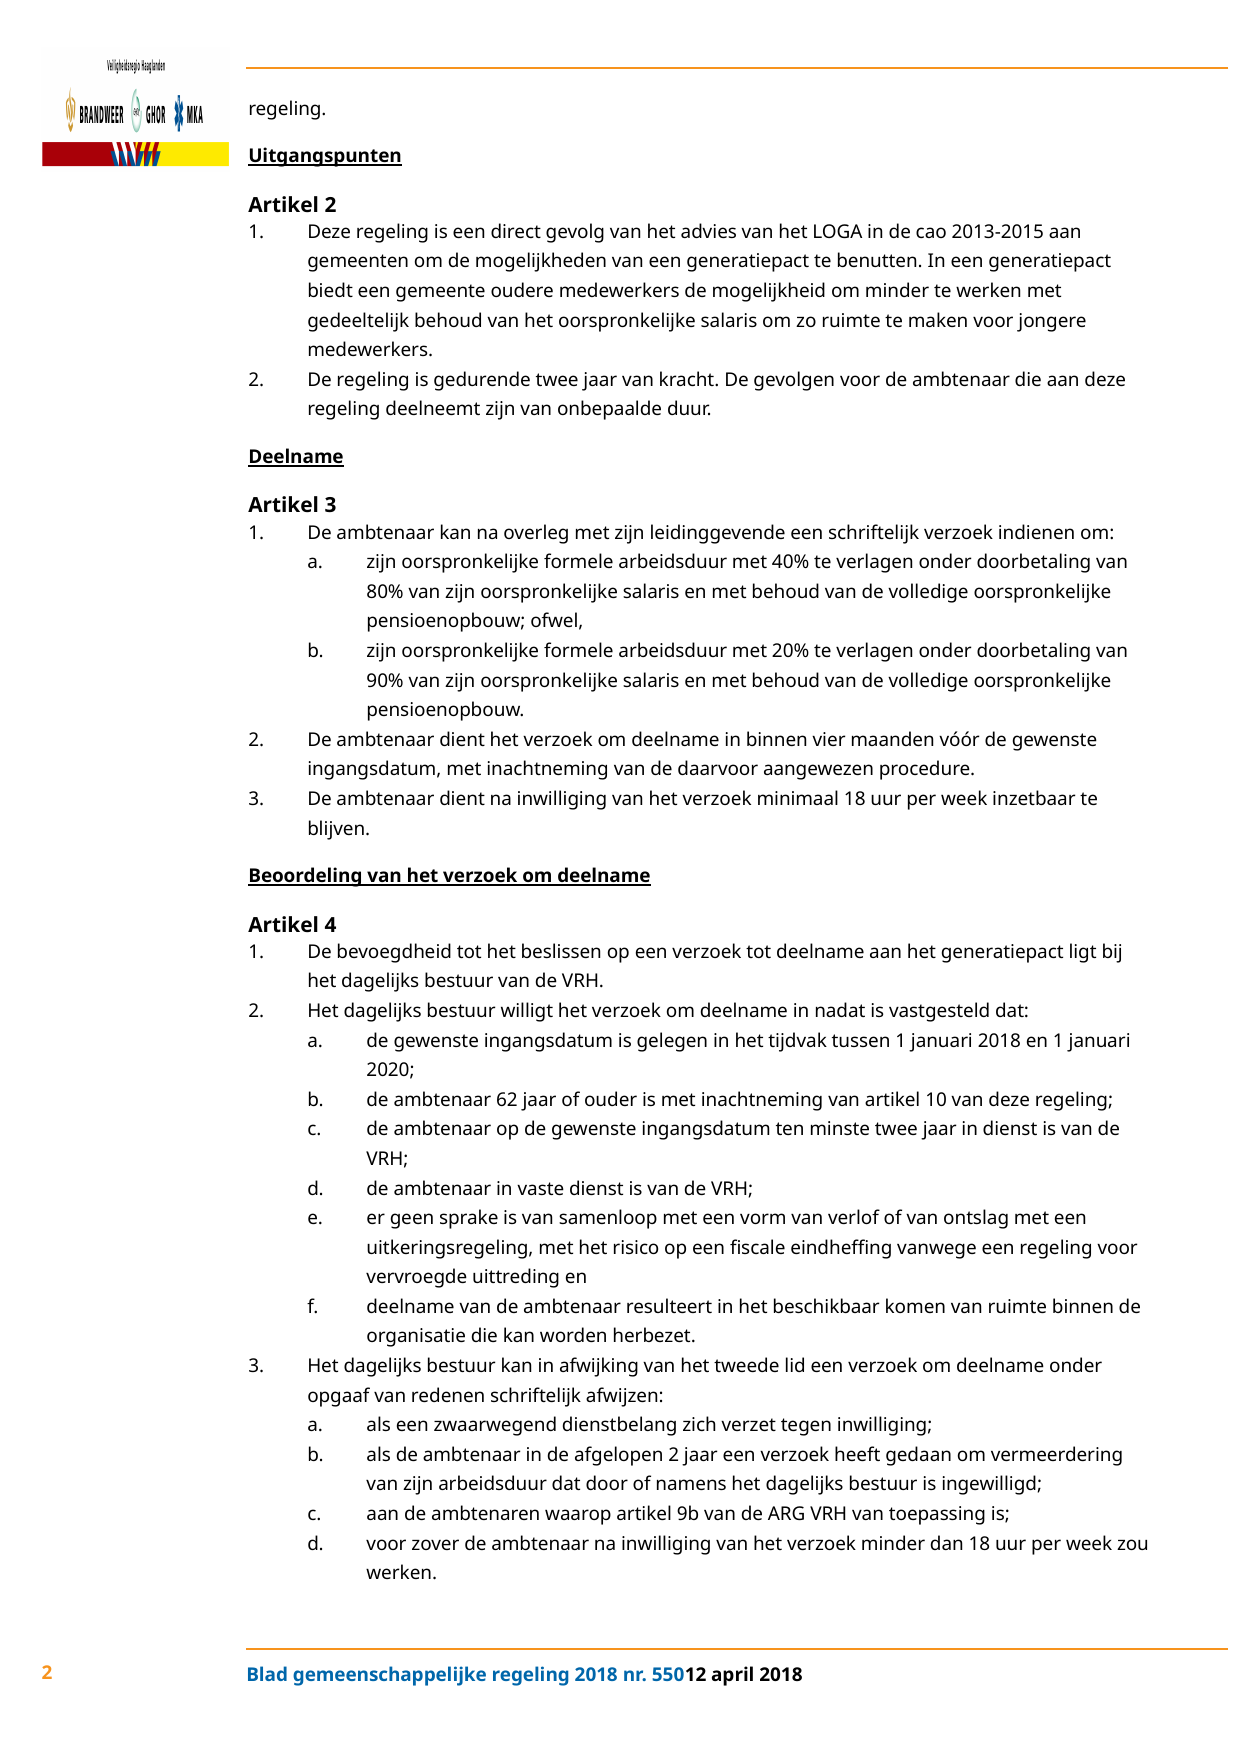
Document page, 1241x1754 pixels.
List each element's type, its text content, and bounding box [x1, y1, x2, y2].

list Het dagelijks bestuur kan in afwijking van het tweede lid een verzoek om deelname onder opgaaf van redenen schriftelijk afwijzen: [248, 1352, 1152, 1408]
list de ambtenaar 62 jaar of ouder is met inachtneming van artikel 10 van deze regeling; [307, 1086, 1152, 1112]
list de ambtenaar in vaste dienst is van de VRH; [307, 1175, 1152, 1201]
text Artikel 4 [248, 910, 1152, 938]
list Het dagelijks bestuur willigt het verzoek om deelname in nadat is vastgesteld dat: [248, 997, 1152, 1023]
list De regeling is gedurende twee jaar van kracht. De gevolgen voor de ambtenaar die aan deze regeling deelneemt zijn van onbepaalde duur. [248, 366, 1152, 421]
list zijn oorspronkelijke formele arbeidsduur met 40% te verlagen onder doorbetaling van 80% van zijn oorspronkelijke salaris en met behoud van de volledige oorspronkelijke pensioenopbouw; ofwel, [307, 548, 1152, 633]
list de gewenste ingangsdatum is gelegen in het tijdvak tussen 1 januari 2018 en 1 januari 2020; [307, 1027, 1152, 1082]
list De ambtenaar dient na inwilliging van het verzoek minimaal 18 uur per week inzetbaar te blijven. [248, 785, 1152, 841]
list als een zwaarwegend dienstbelang zich verzet tegen inwilliging; [307, 1411, 1152, 1437]
list deelname van de ambtenaar resulteert in het beschikbaar komen van ruimte binnen de organisatie die kan worden herbezet. [307, 1293, 1152, 1348]
text Artikel 2 [248, 190, 1152, 218]
list De ambtenaar dient het verzoek om deelname in binnen vier maanden vóór de gewenste ingangsdatum, met inachtneming van de daarvoor aangewezen procedure. [248, 726, 1152, 781]
list als de ambtenaar in de afgelopen 2 jaar een verzoek heeft gedaan om vermeerdering van zijn arbeidsduur dat door of namens het dagelijks bestuur is ingewilligd; [307, 1441, 1152, 1496]
list er geen sprake is van samenloop met een vorm van verlof of van ontslag met een uitkeringsregeling, met het risico op een fiscale eindheffing vanwege een regeling voor vervroegde uittreding en [307, 1204, 1152, 1289]
list voor zover de ambtenaar na inwilliging van het verzoek minder dan 18 uur per week zou werken. [307, 1530, 1152, 1585]
text Beoordeling van het verzoek om deelname [248, 860, 1152, 889]
list de ambtenaar op de gewenste ingangsdatum ten minste twee jaar in dienst is van de VRH; [307, 1116, 1152, 1171]
list De bevoegdheid tot het beslissen op een verzoek tot deelname aan het generatiepact ligt bij het dagelijks bestuur van de VRH. [248, 938, 1152, 993]
text regeling. [248, 95, 1152, 121]
text Artikel 3 [248, 491, 1152, 519]
list zijn oorspronkelijke formele arbeidsduur met 20% te verlagen onder doorbetaling van 90% van zijn oorspronkelijke salaris en met behoud van de volledige oorspronkelijke pensioenopbouw. [307, 637, 1152, 722]
list aan de ambtenaren waarop artikel 9b van de ARG VRH van toepassing is; [307, 1500, 1152, 1526]
text Deelname [248, 441, 1152, 470]
picture [41, 47, 231, 172]
list Deze regeling is een direct gevolg van het advies van het LOGA in de cao 2013-2015 aan gemeenten om de mogelijkheden van een generatiepact te benutten. In een generatiepact biedt een gemeente oudere medewerkers de mogelijkheid om minder te werken met gedeeltelijk behoud van het oorspronkelijke salaris om zo ruimte te maken voor jongere medewerkers. [248, 218, 1152, 362]
text Uitgangspunten [248, 140, 1152, 169]
list De ambtenaar kan na overleg met zijn leidinggevende een schriftelijk verzoek indienen om: [248, 519, 1152, 545]
